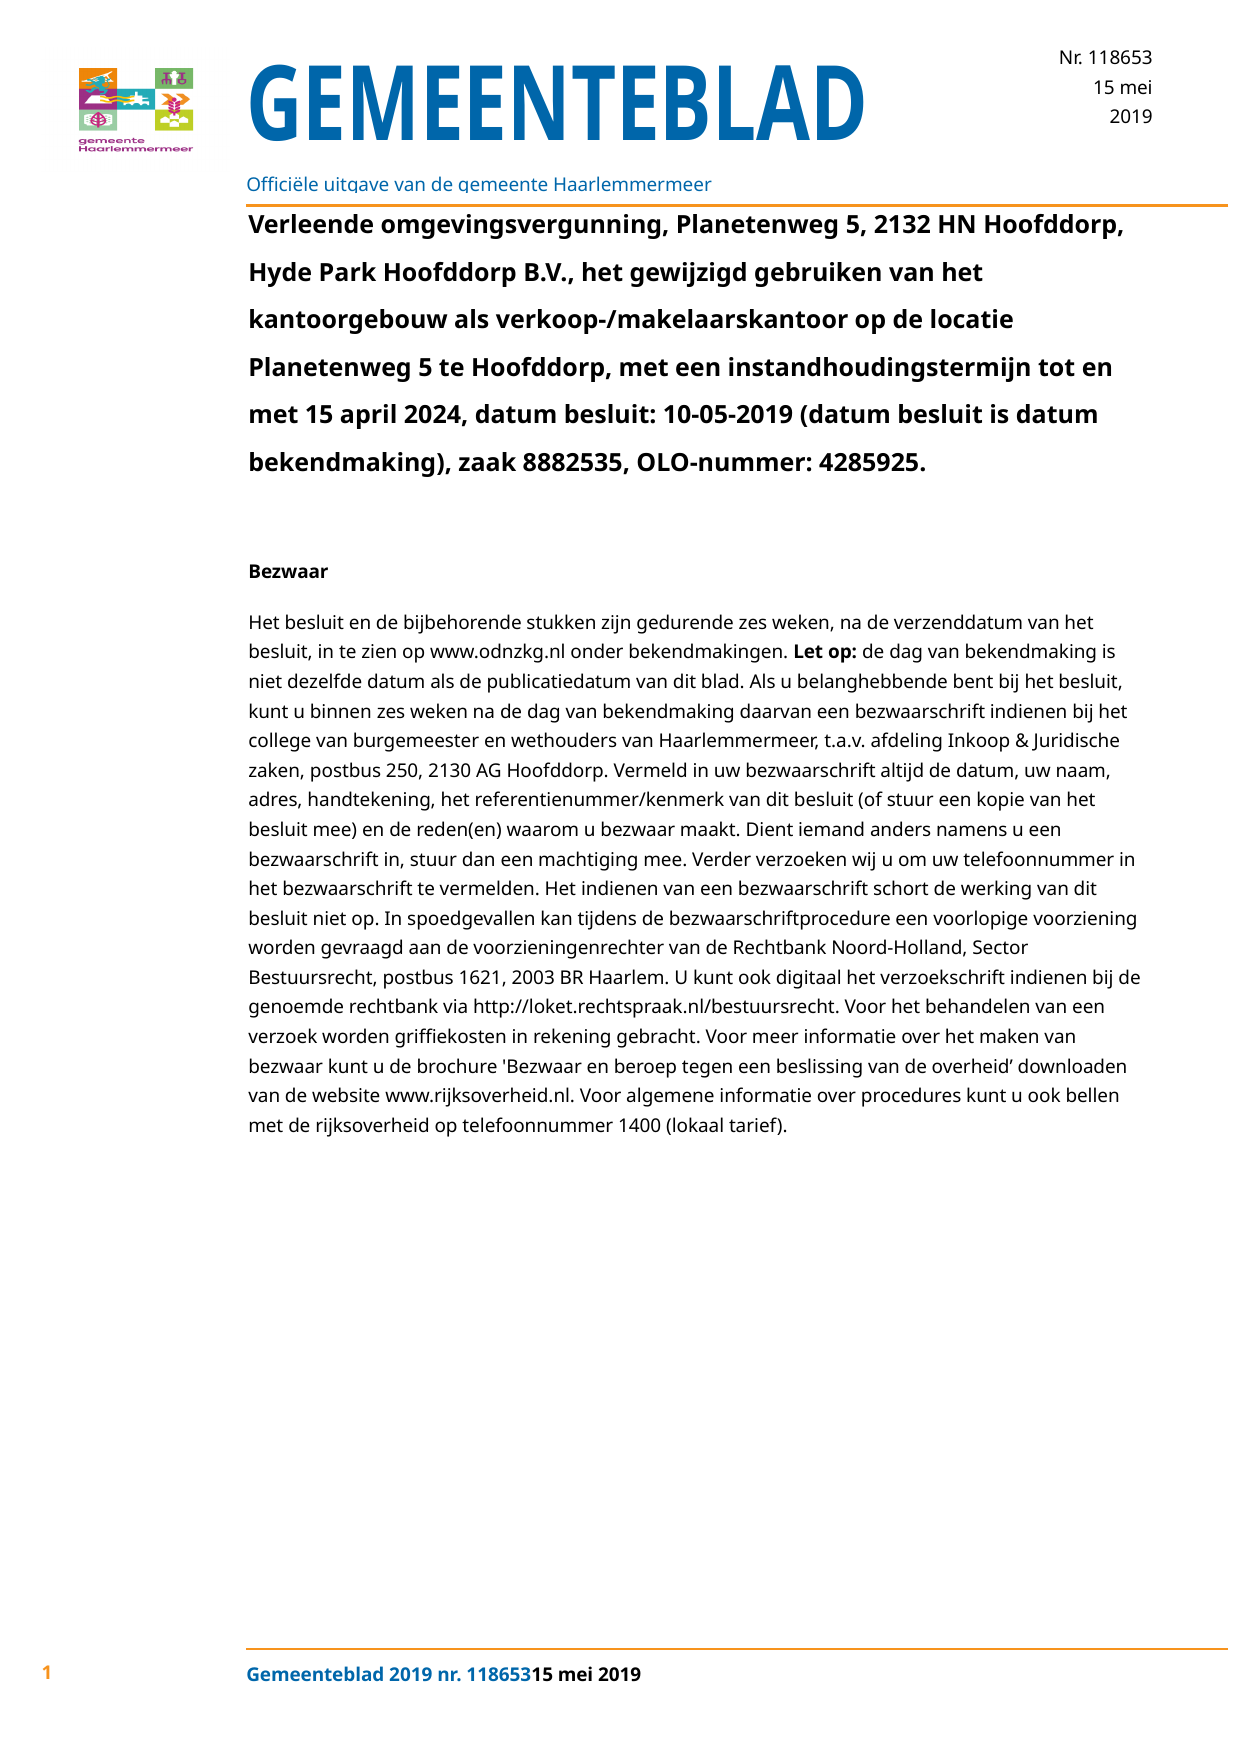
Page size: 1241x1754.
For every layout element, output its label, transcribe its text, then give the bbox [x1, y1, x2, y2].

picture [41, 47, 231, 172]
text Bezwaar [248, 559, 1152, 584]
text Het besluit en de bijbehorende stukken zijn gedurende zes weken, na de verzenddatum van het besluit, in te zien op www.odnzkg.nl onder bekendmakingen. Let op: de dag van bekendmaking is niet dezelfde datum als de publicatiedatum van dit blad. Als u belanghebbende bent bij het besluit, kunt u binnen zes weken na de dag van bekendmaking daarvan een bezwaarschrift indienen bij het college van burgemeester en wethouders van Haarlemmermeer, t.a.v. afdeling Inkoop & Juridische zaken, postbus 250, 2130 AG Hoofddorp. Vermeld in uw bezwaarschrift altijd de datum, uw naam, adres, handtekening, het referentienummer/kenmerk van dit besluit (of stuur een kopie van het besluit mee) en de reden(en) waarom u bezwaar maakt. Dient iemand anders namens u een bezwaarschrift in, stuur dan een machtiging mee. Verder verzoeken wij u om uw telefoonnummer in het bezwaarschrift te vermelden. Het indienen van een bezwaarschrift schort de werking van dit besluit niet op. In spoedgevallen kan tijdens de bezwaarschriftprocedure een voorlopige voorziening worden gevraagd aan de voorzieningenrechter van de Rechtbank Noord-Holland, Sector Bestuursrecht, postbus 1621, 2003 BR Haarlem. U kunt ook digitaal het verzoekschrift indienen bij de genoemde rechtbank via http://loket.rechtspraak.nl/bestuursrecht. Voor het behandelen van een verzoek worden griffiekosten in rekening gebracht. Voor meer informatie over het maken van bezwaar kunt u de brochure 'Bezwaar en beroep tegen een beslissing van de overheid’ downloaden van de website www.rijksoverheid.nl. Voor algemene informatie over procedures kunt u ook bellen met de rijksoverheid op telefoonnummer 1400 (lokaal tarief). [248, 609, 1152, 1138]
text Verleende omgevingsvergunning, Planetenweg 5, 2132 HN Hoofddorp, Hyde Park Hoofddorp B.V., het gewijzigd gebruiken van het kantoorgebouw als verkoop-/makelaarskantoor op de locatie Planetenweg 5 te Hoofddorp, met een instandhoudingstermijn tot en met 15 april 2024, datum besluit: 10-05-2019 (datum besluit is datum bekendmaking), zaak 8882535, OLO-nummer: 4285925. [248, 207, 1152, 479]
